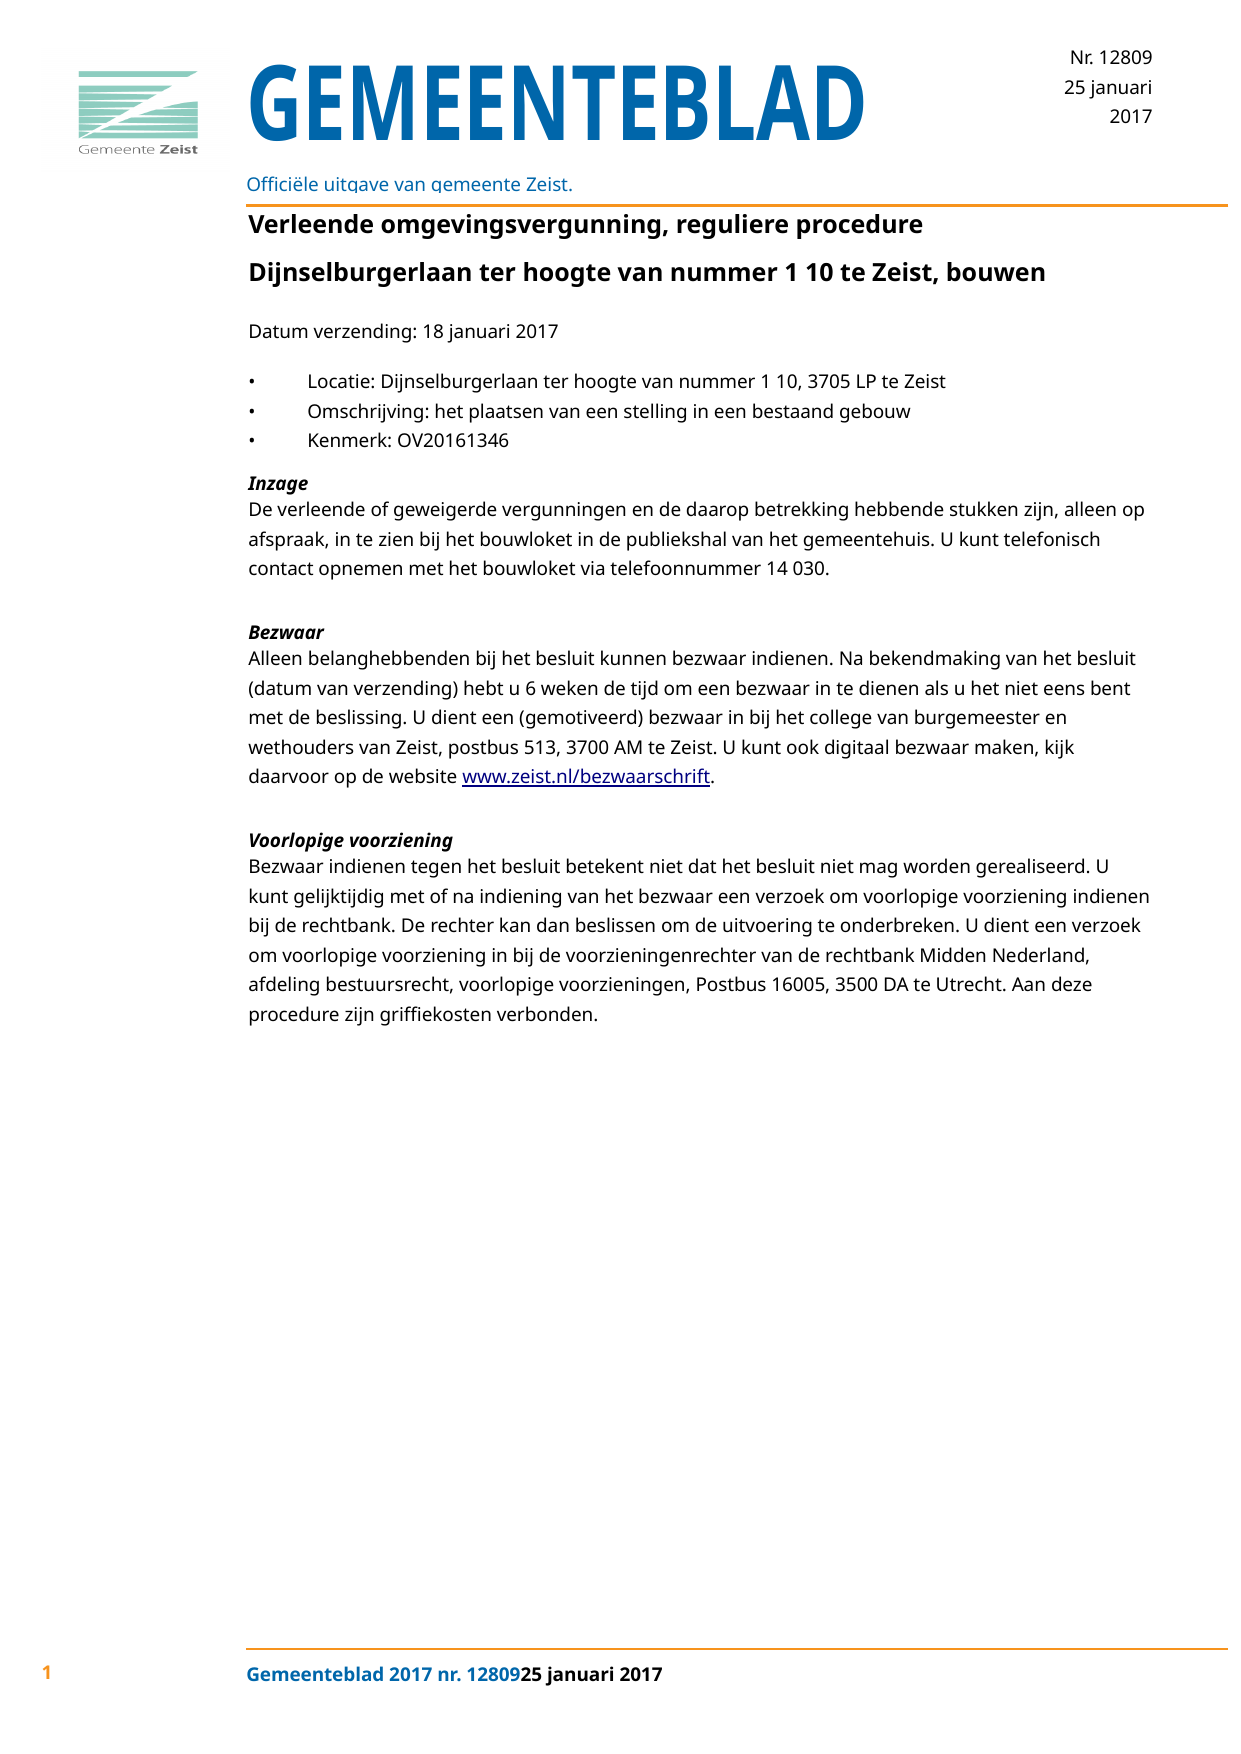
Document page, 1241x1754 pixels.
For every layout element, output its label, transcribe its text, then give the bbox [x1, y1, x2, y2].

list Locatie: Dijnselburgerlaan ter hoogte van nummer 1 10, 3705 LP te Zeist [248, 368, 1152, 394]
text Verleende omgevingsvergunning, reguliere procedure Dijnselburgerlaan ter hoogte van nummer 1 10 te Zeist, bouwen [248, 207, 1152, 288]
text Bezwaar [248, 619, 1152, 645]
text Voorlopige voorziening [248, 827, 1152, 853]
text Datum verzending: 18 januari 2017 [248, 318, 1152, 344]
text Bezwaar indienen tegen het besluit betekent niet dat het besluit niet mag worden gerealiseerd. U kunt gelijktijdig met of na indiening van het bezwaar een verzoek om voorlopige voorziening indienen bij de rechtbank. De rechter kan dan beslissen om de uitvoering te onderbreken. U dient een verzoek om voorlopige voorziening in bij de voorzieningenrechter van de rechtbank Midden Nederland, afdeling bestuursrecht, voorlopige voorzieningen, Postbus 16005, 3500 DA te Utrecht. Aan deze procedure zijn griffiekosten verbonden. [248, 853, 1152, 1027]
list Kenmerk: OV20161346 [248, 427, 1152, 453]
picture [41, 47, 231, 172]
list Omschrijving: het plaatsen van een stelling in een bestaand gebouw [248, 398, 1152, 424]
text De verleende of geweigerde vergunningen en de daarop betrekking hebbende stukken zijn, alleen op afspraak, in te zien bij het bouwloket in de publiekshal van het gemeentehuis. U kunt telefonisch contact opnemen met het bouwloket via telefoonnummer 14 030. [248, 496, 1152, 581]
text Alleen belanghebbenden bij het besluit kunnen bezwaar indienen. Na bekendmaking van het besluit (datum van verzending) hebt u 6 weken de tijd om een bezwaar in te dienen als u het niet eens bent met de beslissing. U dient een (gemotiveerd) bezwaar in bij het college van burgemeester en wethouders van Zeist, postbus 513, 3700 AM te Zeist. U kunt ook digitaal bezwaar maken, kijk daarvoor op de website www.zeist.nl/bezwaarschrift. [248, 645, 1152, 789]
text Inzage [248, 471, 1152, 496]
